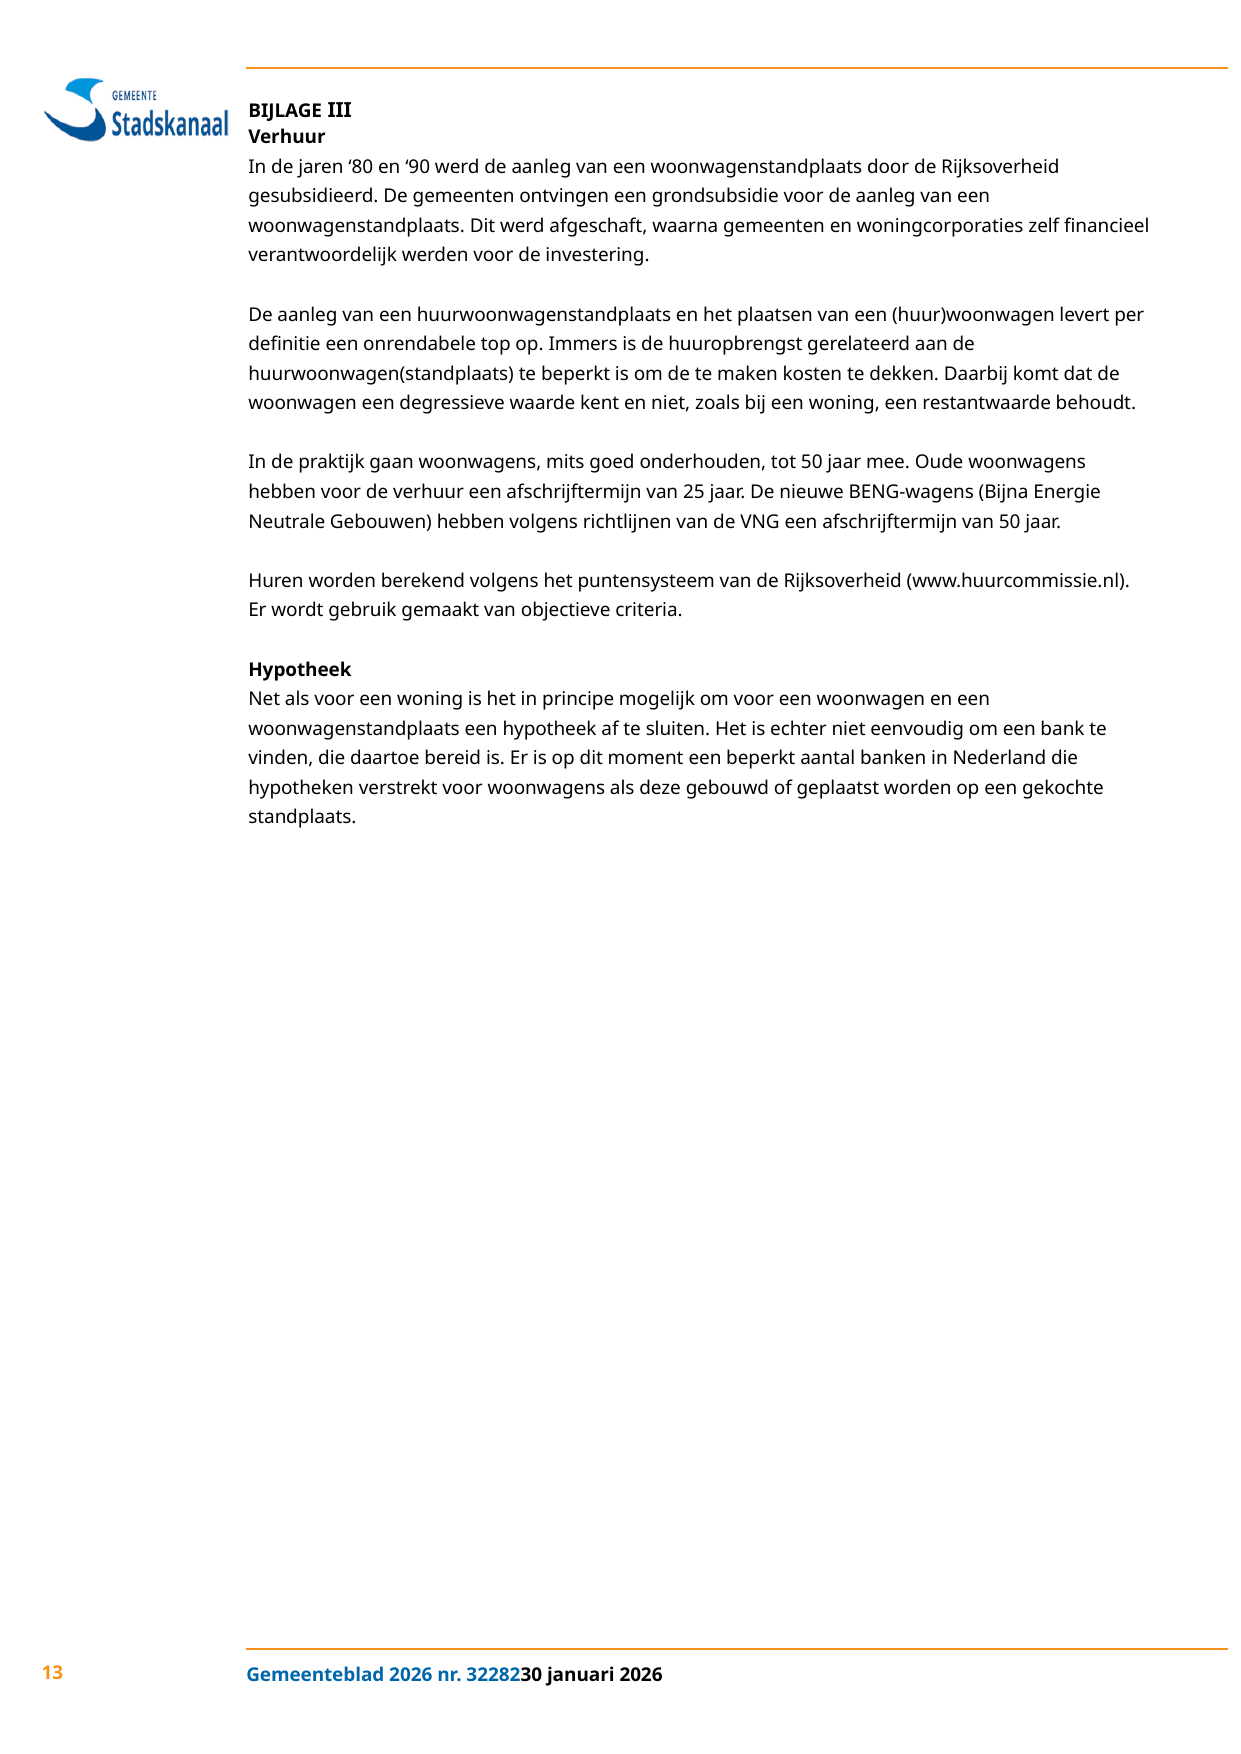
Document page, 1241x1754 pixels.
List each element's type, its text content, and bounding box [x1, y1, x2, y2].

picture [41, 47, 231, 172]
text Huren worden berekend volgens het puntensysteem van de Rijksoverheid (www.huurcommissie.nl). Er wordt gebruik gemaakt van objectieve criteria. [248, 567, 1152, 622]
text Hypotheek [248, 656, 1152, 682]
text In de jaren ‘80 en ‘90 werd de aanleg van een woonwagenstandplaats door de Rijksoverheid gesubsidieerd. De gemeenten ontvingen een grondsubsidie voor de aanleg van een woonwagenstandplaats. Dit werd afgeschaft, waarna gemeenten en woningcorporaties zelf financieel verantwoordelijk werden voor de investering. [248, 153, 1152, 267]
text De aanleg van een huurwoonwagenstandplaats en het plaatsen van een (huur)woonwagen levert per definitie een onrendabele top op. Immers is de huuropbrengst gerelateerd aan de huurwoonwagen(standplaats) te beperkt is om de te maken kosten te dekken. Daarbij komt dat de woonwagen een degressieve waarde kent en niet, zoals bij een woning, een restantwaarde behoudt. [248, 301, 1152, 415]
text Verhuur [248, 123, 1152, 149]
text In de praktijk gaan woonwagens, mits goed onderhouden, tot 50 jaar mee. Oude woonwagens hebben voor de verhuur een afschrijftermijn van 25 jaar. De nieuwe BENG-wagens (Bijna Energie Neutrale Gebouwen) hebben volgens richtlijnen van de VNG een afschrijftermijn van 50 jaar. [248, 449, 1152, 534]
text BIJLAGE III [248, 95, 1152, 123]
text Net als voor een woning is het in principe mogelijk om voor een woonwagen en een woonwagenstandplaats een hypotheek af te sluiten. Het is echter niet eenvoudig om een bank te vinden, die daartoe bereid is. Er is op dit moment een beperkt aantal banken in Nederland die hypotheken verstrekt voor woonwagens als deze gebouwd of geplaatst worden op een gekochte standplaats. [248, 685, 1152, 829]
